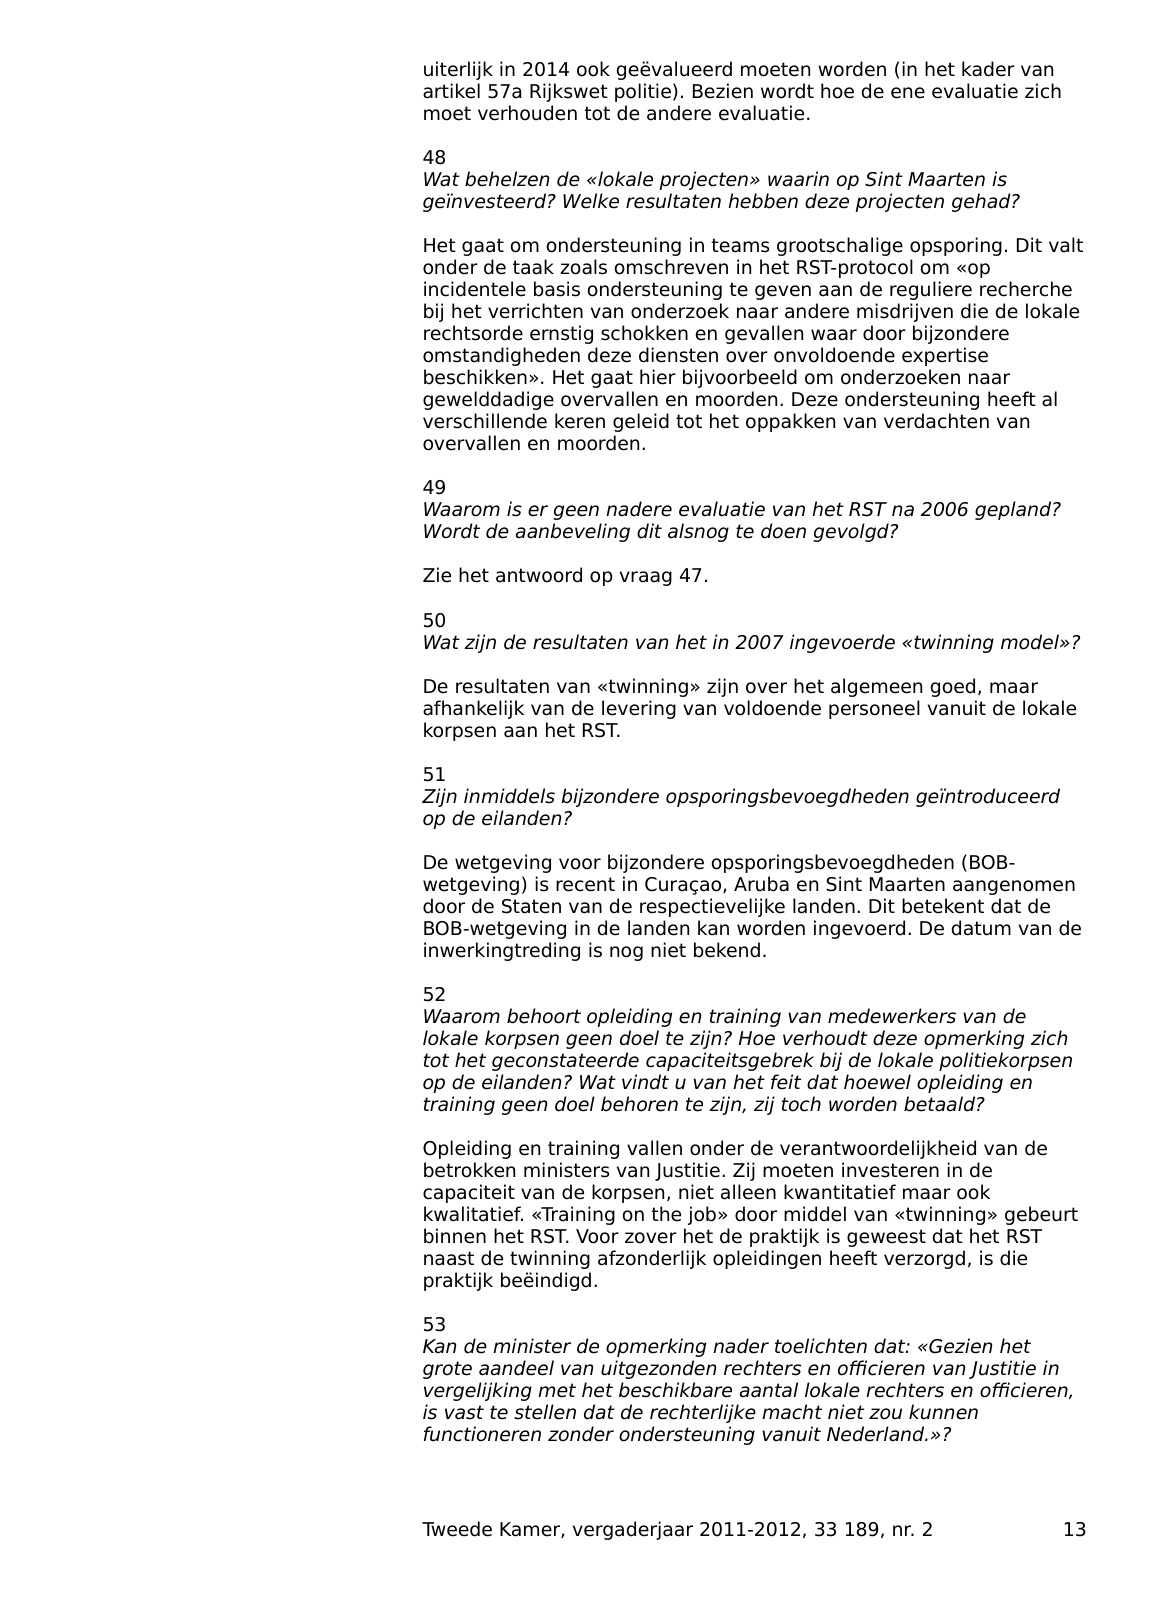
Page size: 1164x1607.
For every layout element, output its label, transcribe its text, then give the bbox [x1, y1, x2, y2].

text 48 [422, 147, 1087, 169]
text 50 [422, 609, 1087, 632]
text Opleiding en training vallen onder de verantwoordelijkheid van de betrokken ministers van Justitie. Zij moeten investeren in de capaciteit van de korpsen, niet alleen kwantitatief maar ook kwalitatief. «Training on the job» door middel van «twinning» gebeurt binnen het RST. Voor zover het de praktijk is geweest dat het RST naast de twinning afzonderlijk opleidingen heeft verzorgd, is die praktijk beëindigd. [422, 1138, 1087, 1292]
text Wat zijn de resultaten van het in 2007 ingevoerde «twinning model»? [422, 632, 1087, 653]
text De wetgeving voor bijzondere opsporingsbevoegdheden (BOB-wetgeving) is recent in Curaçao, Aruba en Sint Maarten aangenomen door de Staten van de respectievelijke landen. Dit betekent dat de BOB-wetgeving in de landen kan worden ingevoerd. De datum van de inwerkingtreding is nog niet bekend. [422, 852, 1087, 962]
text 52 [422, 984, 1087, 1006]
text De resultaten van «twinning» zijn over het algemeen goed, maar afhankelijk van de levering van voldoende personeel vanuit de lokale korpsen aan het RST. [422, 676, 1087, 742]
text 51 [422, 764, 1087, 786]
text Waarom behoort opleiding en training van medewerkers van de lokale korpsen geen doel te zijn? Hoe verhoudt deze opmerking zich tot het geconstateerde capaciteitsgebrek bij de lokale politiekorpsen op de eilanden? Wat vindt u van het feit dat hoewel opleiding en training geen doel behoren te zijn, zij toch worden betaald? [422, 1006, 1087, 1116]
text 53 [422, 1314, 1087, 1336]
text Kan de minister de opmerking nader toelichten dat: «Gezien het grote aandeel van uitgezonden rechters en officieren van Justitie in vergelijking met het beschikbare aantal lokale rechters en officieren, is vast te stellen dat de rechterlijke macht niet zou kunnen functioneren zonder ondersteuning vanuit Nederland.»? [422, 1336, 1087, 1446]
text Zie het antwoord op vraag 47. [422, 565, 1087, 587]
text Zijn inmiddels bijzondere opsporingsbevoegdheden geïntroduceerd op de eilanden? [422, 786, 1087, 830]
text Wat behelzen de «lokale projecten» waarin op Sint Maarten is geïnvesteerd? Welke resultaten hebben deze projecten gehad? [422, 169, 1087, 213]
text Waarom is er geen nadere evaluatie van het RST na 2006 gepland? Wordt de aanbeveling dit alsnog te doen gevolgd? [422, 499, 1087, 543]
text uiterlijk in 2014 ook geëvalueerd moeten worden (in het kader van artikel 57a Rijkswet politie). Bezien wordt hoe de ene evaluatie zich moet verhouden tot de andere evaluatie. [422, 59, 1087, 125]
text Het gaat om ondersteuning in teams grootschalige opsporing. Dit valt onder de taak zoals omschreven in het RST-protocol om «op incidentele basis ondersteuning te geven aan de reguliere recherche bij het verrichten van onderzoek naar andere misdrijven die de lokale rechtsorde ernstig schokken en gevallen waar door bijzondere omstandigheden deze diensten over onvoldoende expertise beschikken». Het gaat hier bijvoorbeeld om onderzoeken naar gewelddadige overvallen en moorden. Deze ondersteuning heeft al verschillende keren geleid tot het oppakken van verdachten van overvallen en moorden. [422, 235, 1087, 455]
text 49 [422, 477, 1087, 499]
